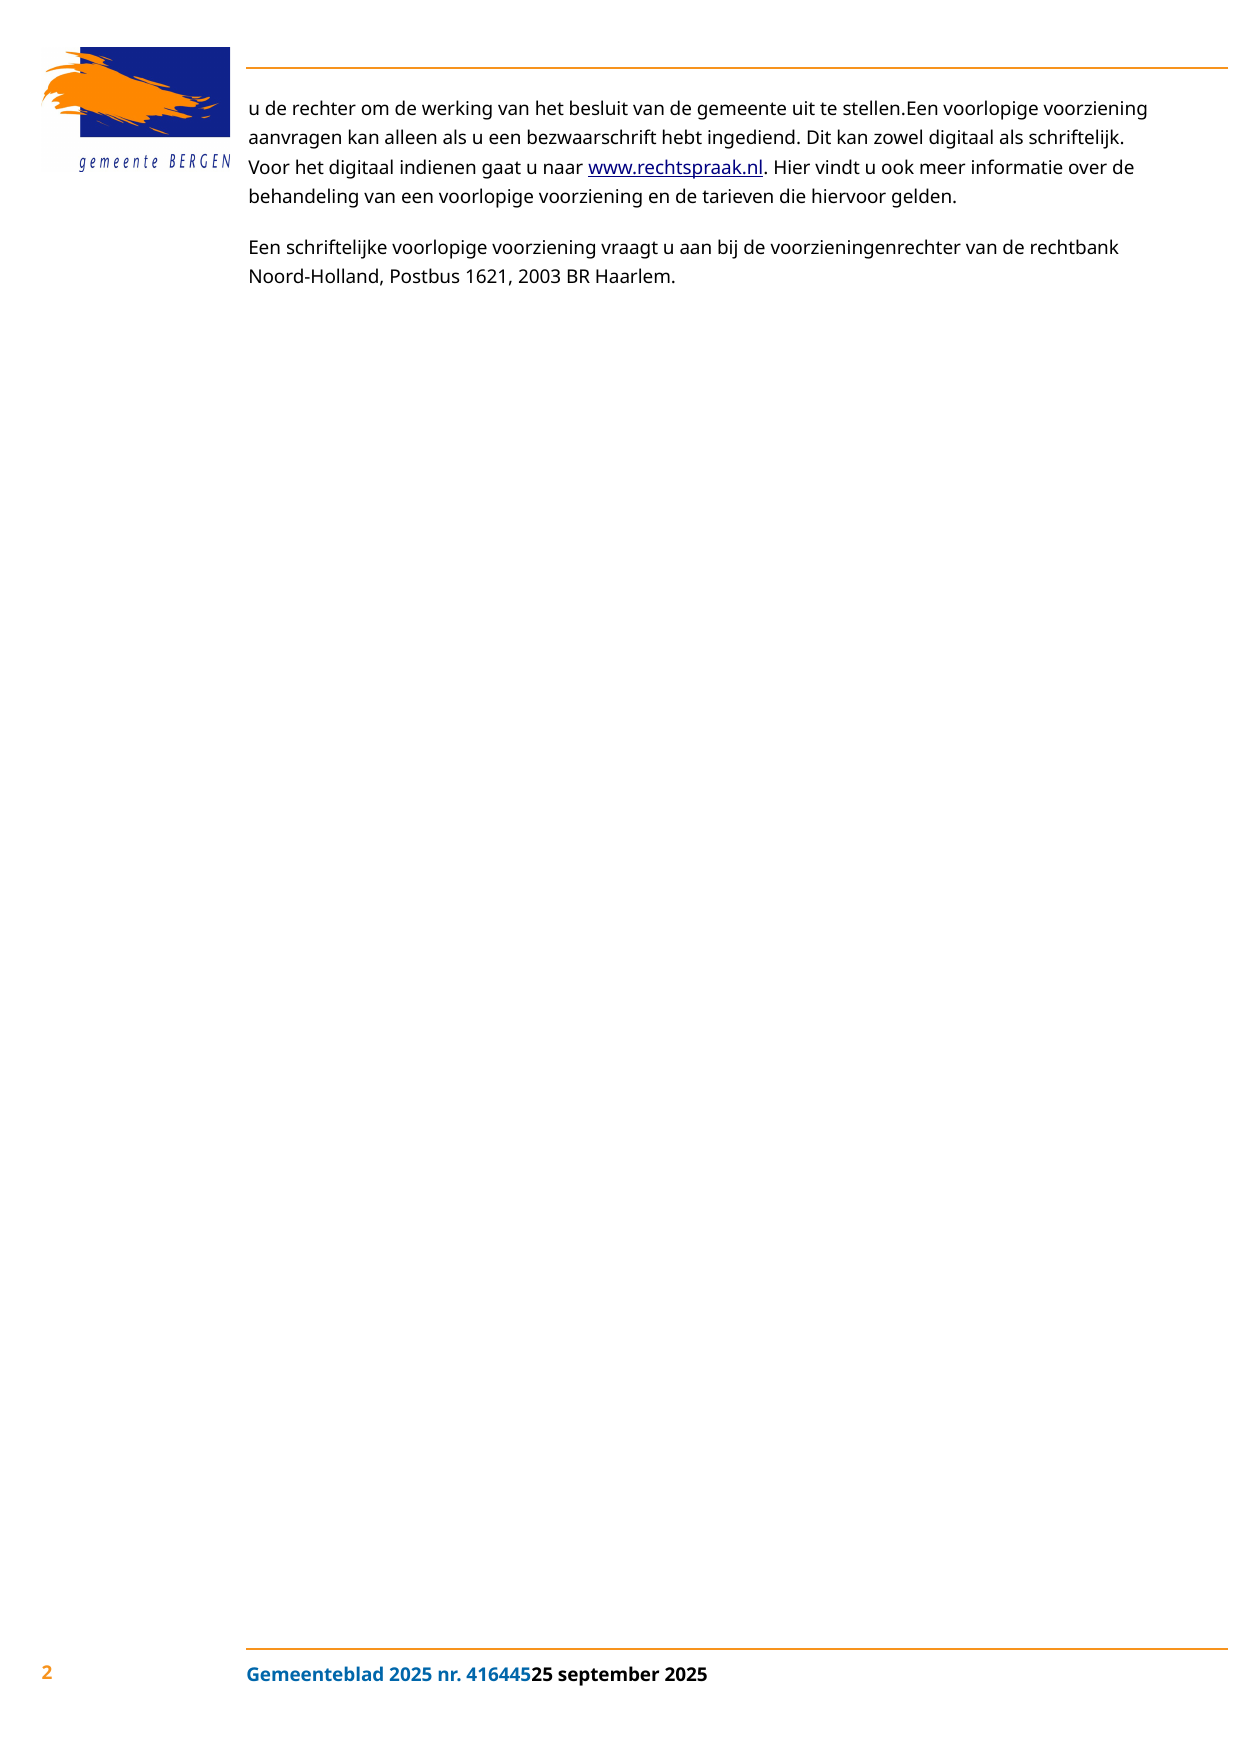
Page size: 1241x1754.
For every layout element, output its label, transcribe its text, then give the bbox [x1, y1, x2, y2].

text Een schriftelijke voorlopige voorziening vraagt u aan bij de voorzieningenrechter van de rechtbank Noord-Holland, Postbus 1621, 2003 BR Haarlem. [248, 234, 1152, 289]
picture [41, 47, 231, 172]
text u de rechter om de werking van het besluit van de gemeente uit te stellen.Een voorlopige voorziening aanvragen kan alleen als u een bezwaarschrift hebt ingediend. Dit kan zowel digitaal als schriftelijk. Voor het digitaal indienen gaat u naar www.rechtspraak.nl. Hier vindt u ook meer informatie over de behandeling van een voorlopige voorziening en de tarieven die hiervoor gelden. [248, 95, 1152, 209]
